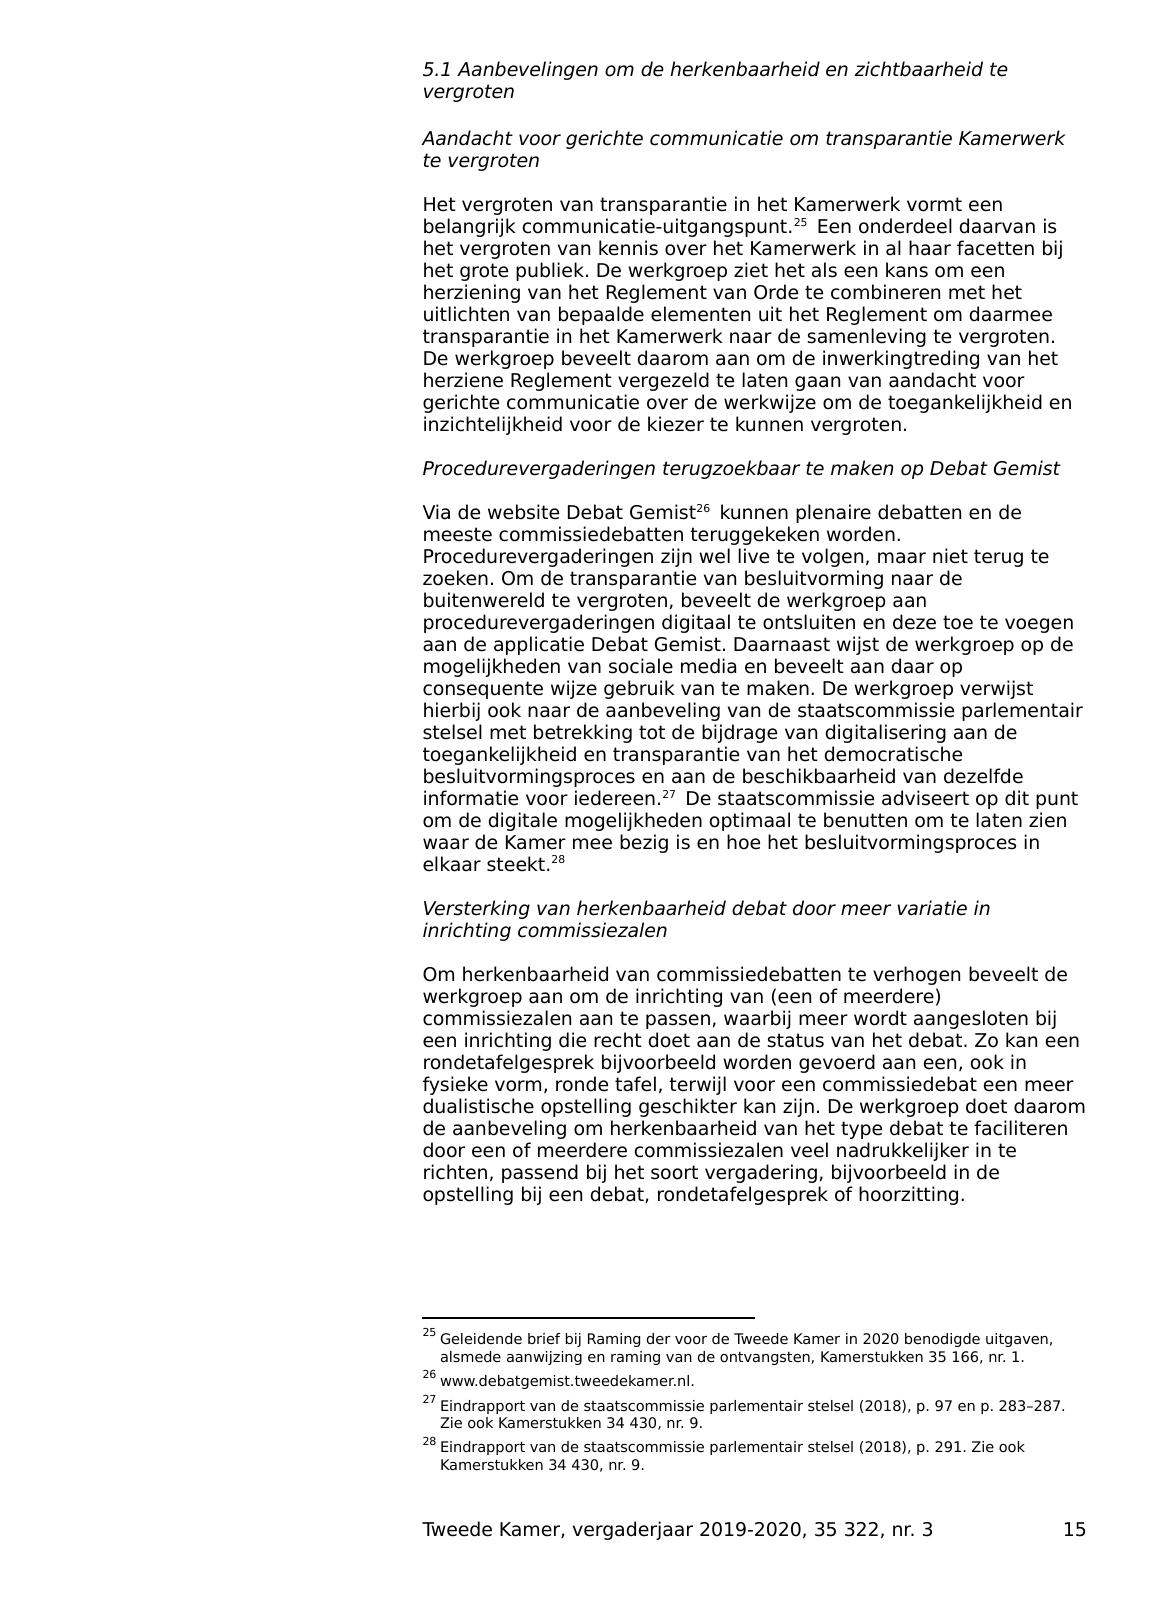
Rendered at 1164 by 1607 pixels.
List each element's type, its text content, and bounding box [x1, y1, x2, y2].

text Het vergroten van transparantie in het Kamerwerk vormt een belangrijk communicatie-uitgangspunt. Een onderdeel daarvan is het vergroten van kennis over het Kamerwerk in al haar facetten bij het grote publiek. De werkgroep ziet het als een kans om een herziening van het Reglement van Orde te combineren met het uitlichten van bepaalde elementen uit het Reglement om daarmee transparantie in het Kamerwerk naar de samenleving te vergroten. De werkgroep beveelt daarom aan om de inwerkingtreding van het herziene Reglement vergezeld te laten gaan van aandacht voor gerichte communicatie over de werkwijze om de toegankelijkheid en inzichtelijkheid voor de kiezer te kunnen vergroten. [422, 194, 1087, 436]
text Via de website Debat Gemist kunnen plenaire debatten en de meeste commissiedebatten teruggekeken worden. Procedurevergaderingen zijn wel live te volgen, maar niet terug te zoeken. Om de transparantie van besluitvorming naar de buitenwereld te vergroten, beveelt de werkgroep aan procedurevergaderingen digitaal te ontsluiten en deze toe te voegen aan de applicatie Debat Gemist. Daarnaast wijst de werkgroep op de mogelijkheden van sociale media en beveelt aan daar op consequente wijze gebruik van te maken. De werkgroep verwijst hierbij ook naar de aanbeveling van de staatscommissie parlementair stelsel met betrekking tot de bijdrage van digitalisering aan de toegankelijkheid en transparantie van het democratische besluitvormingsproces en aan de beschikbaarheid van dezelfde informatie voor iedereen. De staatscommissie adviseert op dit punt om de digitale mogelijkheden optimaal te benutten om te laten zien waar de Kamer mee bezig is en hoe het besluitvormingsproces in elkaar steekt. [422, 502, 1087, 876]
text Eindrapport van de staatscommissie parlementair stelsel (2018), p. 97 en p. 283–287. Zie ook Kamerstukken 34 430, nr. 9. [422, 1393, 1087, 1432]
text Geleidende brief bij Raming der voor de Tweede Kamer in 2020 benodigde uitgaven, alsmede aanwijzing en raming van de ontvangsten, Kamerstukken 35 166, nr. 1. [422, 1327, 1087, 1366]
subtitle Versterking van herkenbaarheid debat door meer variatie in inrichting commissiezalen [422, 898, 1087, 942]
subtitle Aandacht voor gerichte communicatie om transparantie Kamerwerk te vergroten [422, 128, 1087, 172]
text Eindrapport van de staatscommissie parlementair stelsel (2018), p. 291. Zie ook Kamerstukken 34 430, nr. 9. [422, 1435, 1087, 1474]
text Om herkenbaarheid van commissiedebatten te verhogen beveelt de werkgroep aan om de inrichting van (een of meerdere) commissiezalen aan te passen, waarbij meer wordt aangesloten bij een inrichting die recht doet aan de status van het debat. Zo kan een rondetafelgesprek bijvoorbeeld worden gevoerd aan een, ook in fysieke vorm, ronde tafel, terwijl voor een commissiedebat een meer dualistische opstelling geschikter kan zijn. De werkgroep doet daarom de aanbeveling om herkenbaarheid van het type debat te faciliteren door een of meerdere commissiezalen veel nadrukkelijker in te richten, passend bij het soort vergadering, bijvoorbeeld in de opstelling bij een debat, rondetafelgesprek of hoorzitting. [422, 964, 1087, 1206]
subtitle Procedurevergaderingen terugzoekbaar te maken op Debat Gemist [422, 458, 1087, 480]
text www.debatgemist.tweedekamer.nl. [422, 1368, 1087, 1391]
subtitle 5.1 Aanbevelingen om de herkenbaarheid en zichtbaarheid te vergroten [422, 59, 1087, 103]
